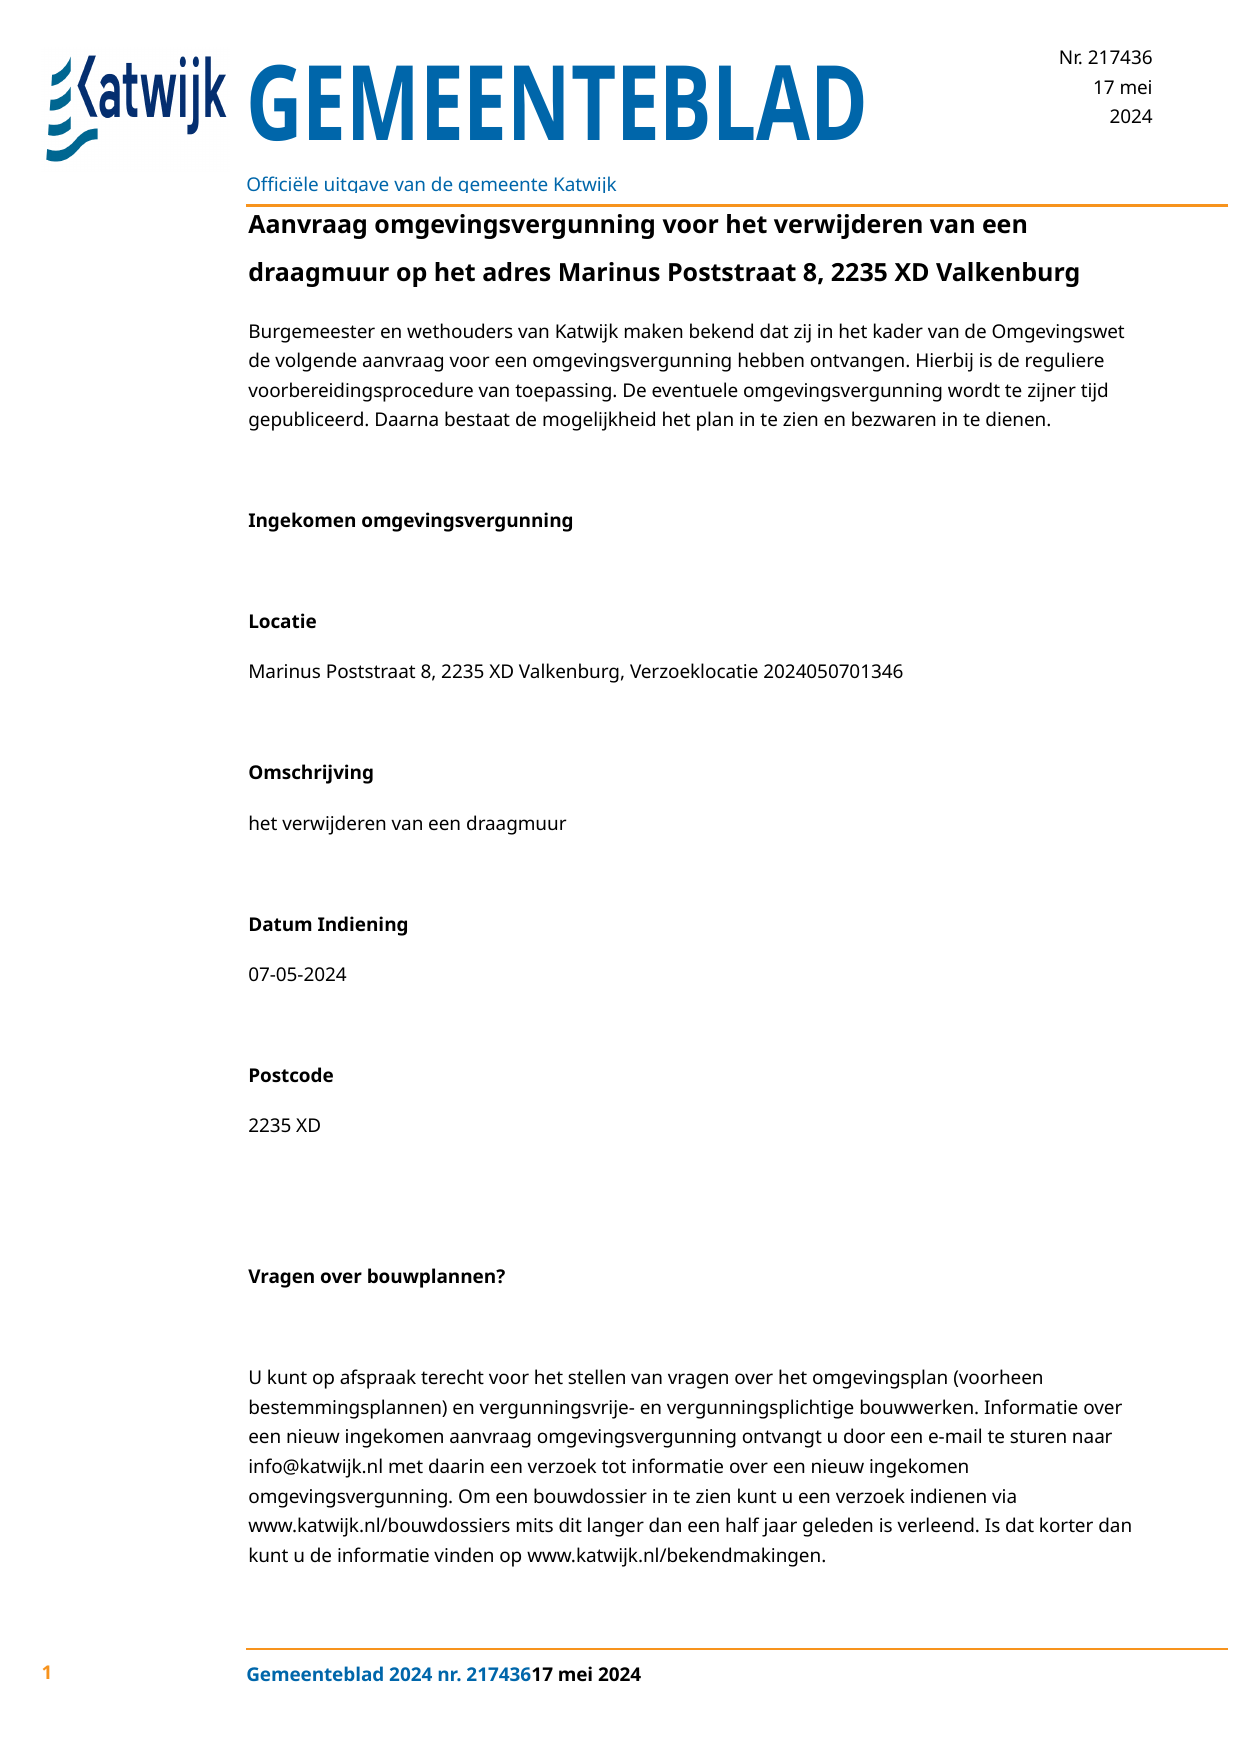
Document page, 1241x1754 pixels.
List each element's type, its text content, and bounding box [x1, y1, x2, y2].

text 07-05-2024 [248, 961, 1152, 987]
text Burgemeester en wethouders van Katwijk maken bekend dat zij in het kader van de Omgevingswet de volgende aanvraag voor een omgevingsvergunning hebben ontvangen. Hierbij is de reguliere voorbereidingsprocedure van toepassing. De eventuele omgevingsvergunning wordt te zijner tijd gepubliceerd. Daarna bestaat de mogelijkheid het plan in te zien en bezwaren in te dienen. [248, 318, 1152, 432]
text 2235 XD [248, 1112, 1152, 1138]
text het verwijderen van een draagmuur [248, 810, 1152, 836]
text Datum Indiening [248, 911, 1152, 937]
text Aanvraag omgevingsvergunning voor het verwijderen van een draagmuur op het adres Marinus Poststraat 8, 2235 XD Valkenburg [248, 207, 1152, 288]
text Ingekomen omgevingsvergunning [248, 507, 1152, 533]
picture [41, 47, 231, 172]
text Locatie [248, 608, 1152, 634]
text Marinus Poststraat 8, 2235 XD Valkenburg, Verzoeklocatie 2024050701346 [248, 659, 1152, 684]
text Postcode [248, 1062, 1152, 1088]
text Vragen over bouwplannen? [248, 1264, 1152, 1289]
text Omschrijving [248, 759, 1152, 785]
text U kunt op afspraak terecht voor het stellen van vragen over het omgevingsplan (voorheen bestemmingsplannen) en vergunningsvrije- en vergunningsplichtige bouwwerken. Informatie over een nieuw ingekomen aanvraag omgevingsvergunning ontvangt u door een e-mail te sturen naar info@katwijk.nl met daarin een verzoek tot informatie over een nieuw ingekomen omgevingsvergunning. Om een bouwdossier in te zien kunt u een verzoek indienen via www.katwijk.nl/bouwdossiers mits dit langer dan een half jaar geleden is verleend. Is dat korter dan kunt u de informatie vinden op www.katwijk.nl/bekendmakingen. [248, 1364, 1152, 1568]
